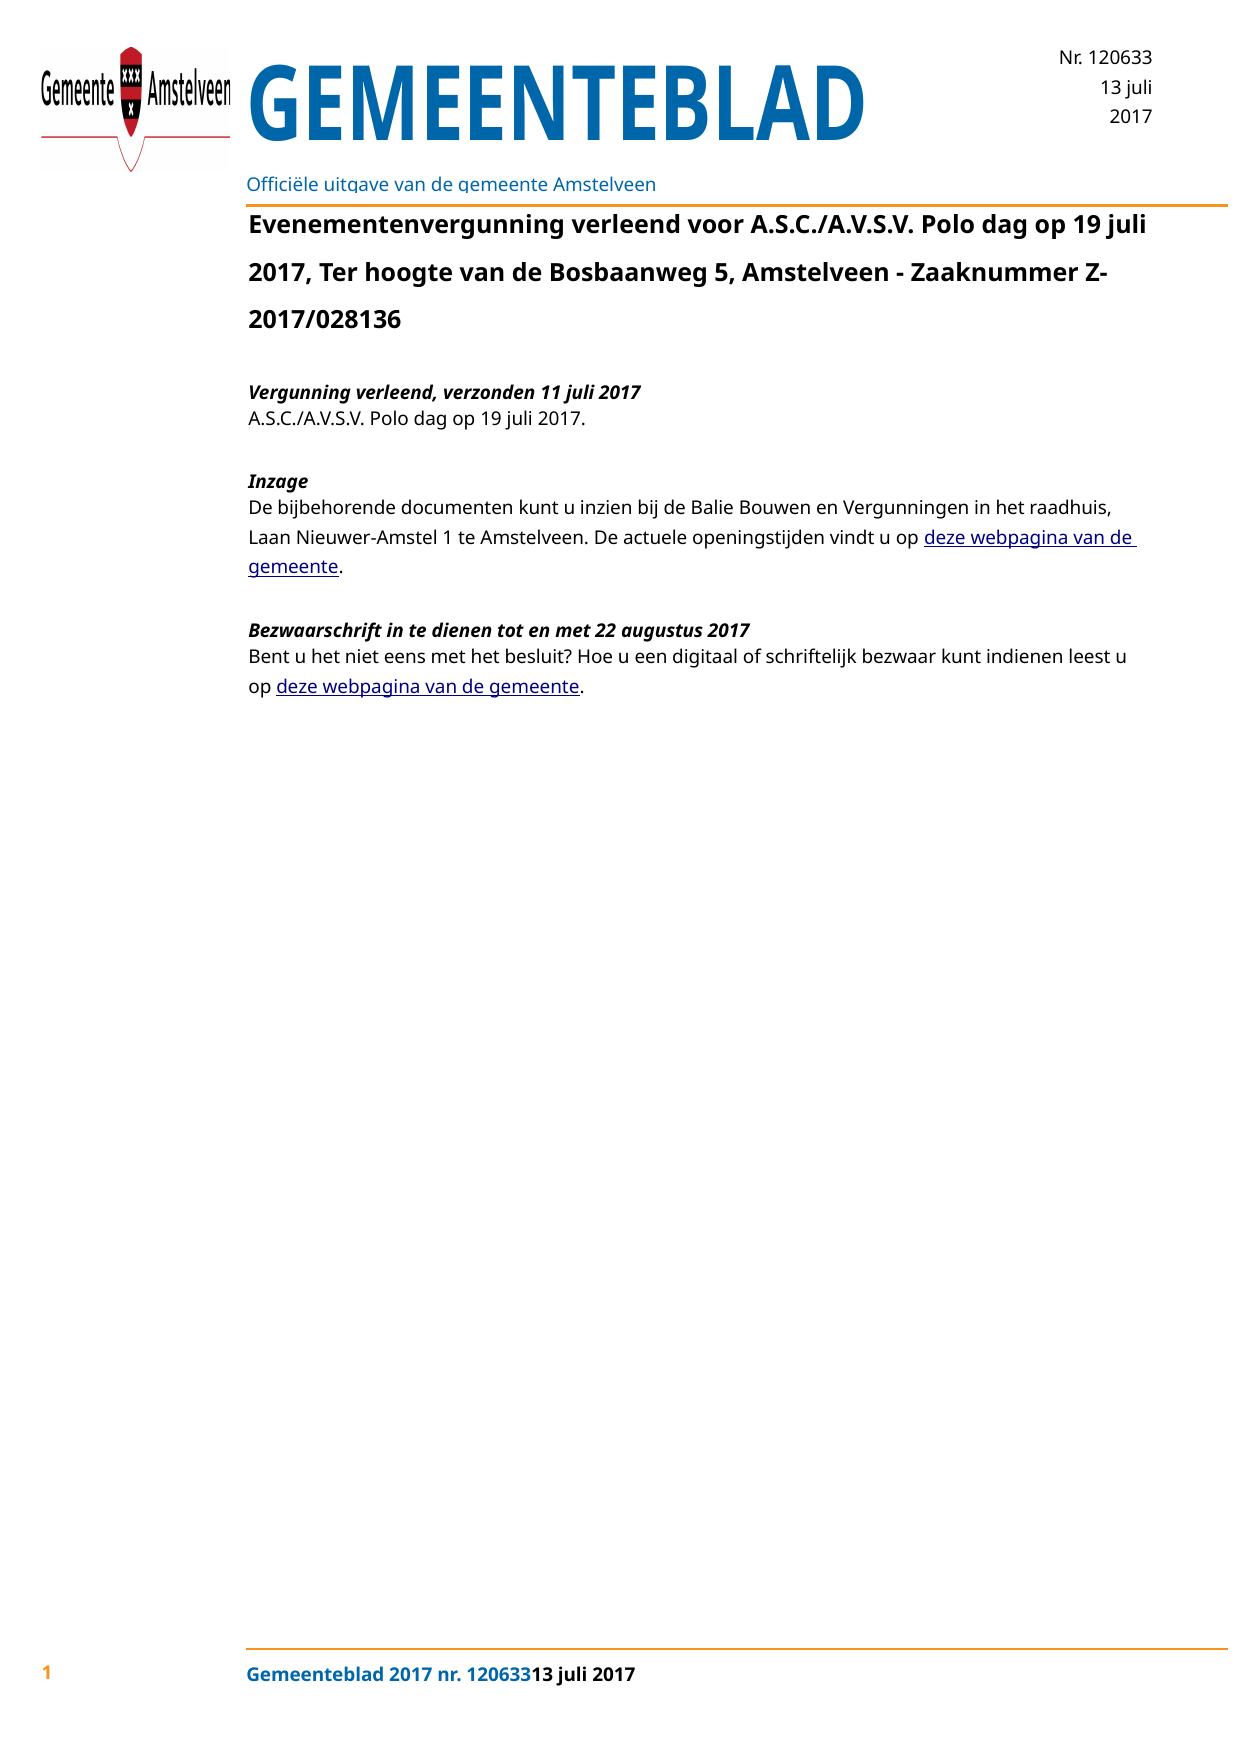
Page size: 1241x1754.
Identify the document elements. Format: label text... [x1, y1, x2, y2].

text Bezwaarschrift in te dienen tot en met 22 augustus 2017 [248, 618, 1152, 643]
text Bent u het niet eens met het besluit? Hoe u een digitaal of schriftelijk bezwaar kunt indienen leest u op deze webpagina van de gemeente. [248, 643, 1152, 699]
text Evenementenvergunning verleend voor A.S.C./A.V.S.V. Polo dag op 19 juli 2017, Ter hoogte van de Bosbaanweg 5, Amstelveen - Zaaknummer Z-2017/028136 [248, 207, 1152, 336]
text Vergunning verleend, verzonden 11 juli 2017 [248, 379, 1152, 405]
text Inzage [248, 469, 1152, 494]
picture [41, 47, 231, 172]
text A.S.C./A.V.S.V. Polo dag op 19 juli 2017. [248, 405, 1152, 431]
text De bijbehorende documenten kunt u inzien bij de Balie Bouwen en Vergunningen in het raadhuis, Laan Nieuwer-Amstel 1 te Amstelveen. De actuele openingstijden vindt u op deze webpagina van de gemeente. [248, 494, 1152, 579]
